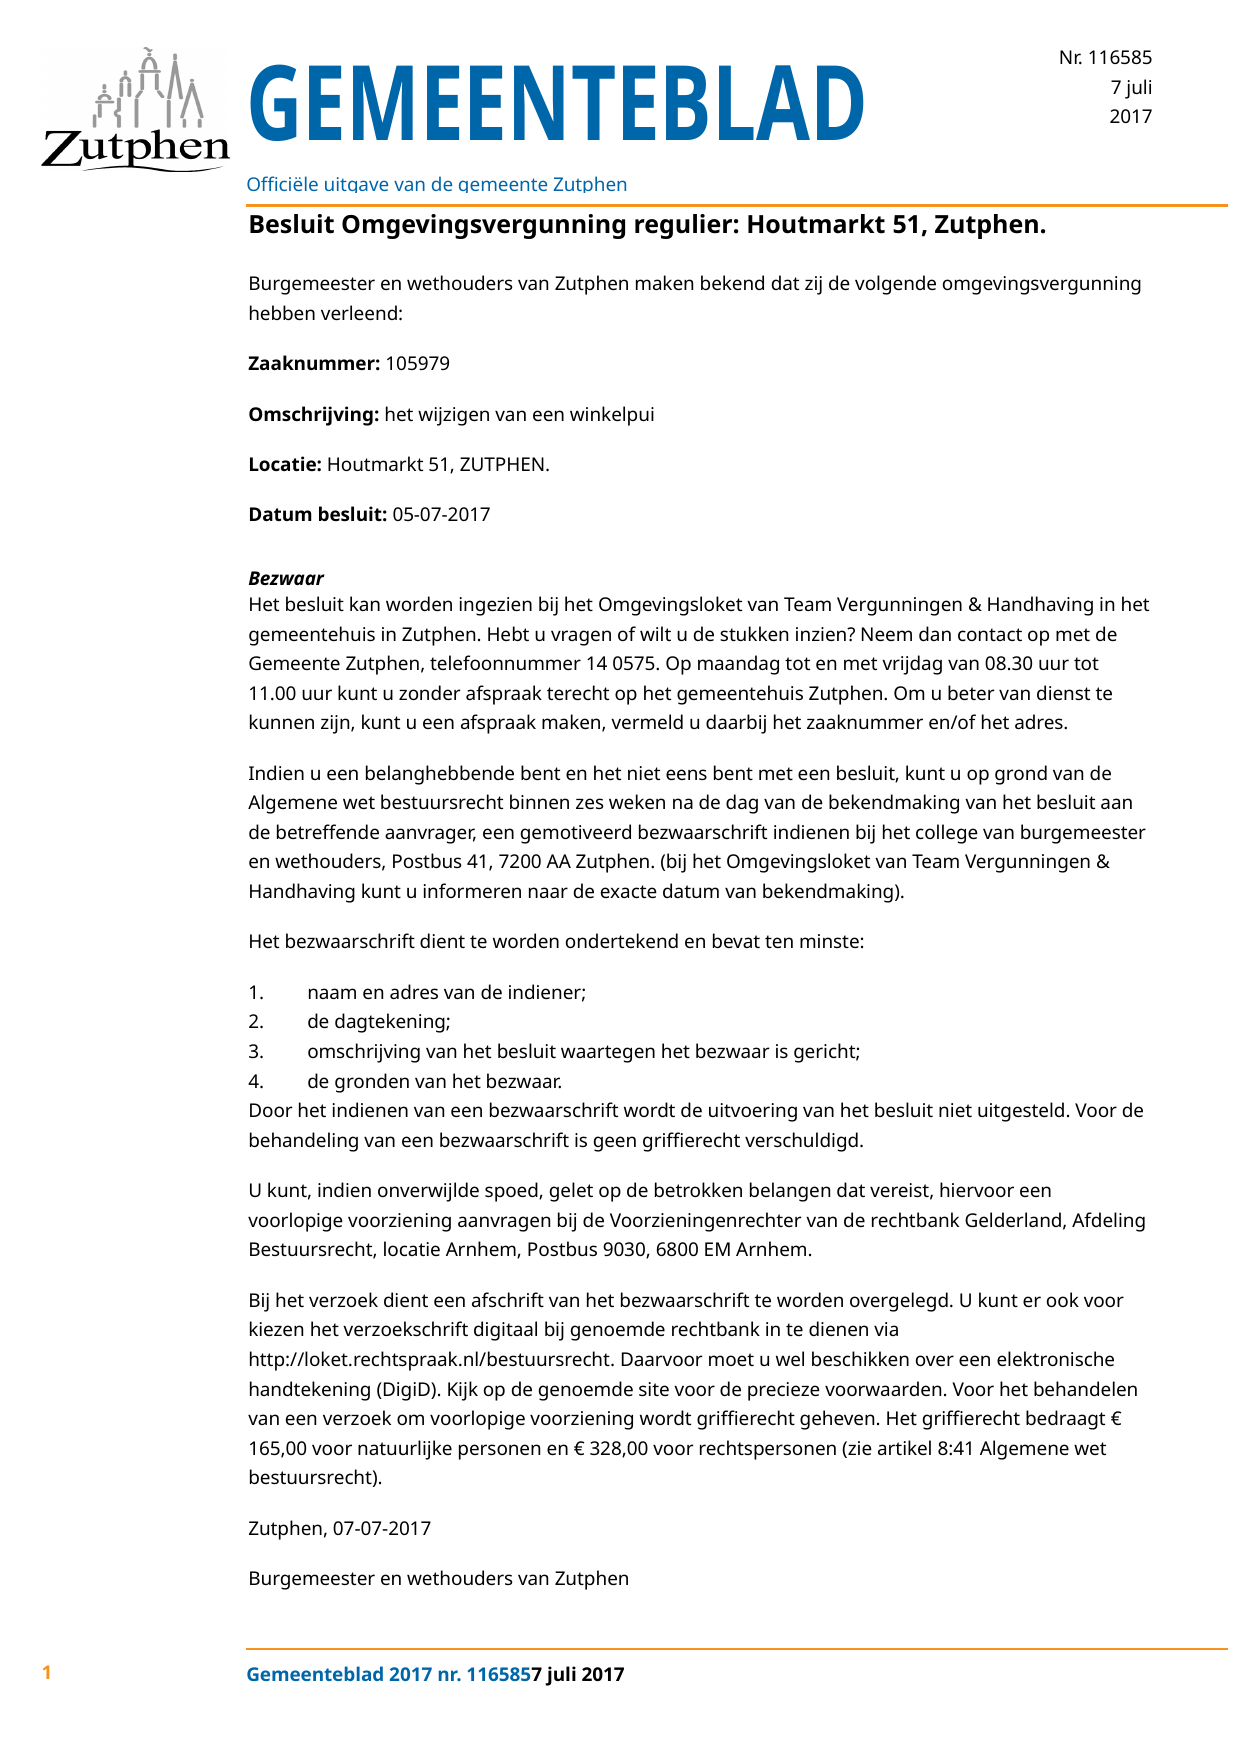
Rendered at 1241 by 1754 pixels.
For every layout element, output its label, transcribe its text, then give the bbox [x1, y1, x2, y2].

text Het bezwaarschrift dient te worden ondertekend en bevat ten minste: [248, 929, 1152, 954]
text Besluit Omgevingsvergunning regulier: Houtmarkt 51, Zutphen. [248, 207, 1152, 241]
list omschrijving van het besluit waartegen het bezwaar is gericht; [248, 1038, 1152, 1064]
text Burgemeester en wethouders van Zutphen maken bekend dat zij de volgende omgevingsvergunning hebben verleend: [248, 270, 1152, 326]
text Het besluit kan worden ingezien bij het Omgevingsloket van Team Vergunningen & Handhaving in het gemeentehuis in Zutphen. Hebt u vragen of wilt u de stukken inzien? Neem dan contact op met de Gemeente Zutphen, telefoonnummer 14 0575. Op maandag tot en met vrijdag van 08.30 uur tot 11.00 uur kunt u zonder afspraak terecht op het gemeentehuis Zutphen. Om u beter van dienst te kunnen zijn, kunt u een afspraak maken, vermeld u daarbij het zaaknummer en/of het adres. [248, 591, 1152, 735]
text Zaaknummer: 105979 [248, 350, 1152, 376]
text Datum besluit: 05-07-2017 [248, 502, 1152, 527]
text Door het indienen van een bezwaarschrift wordt de uitvoering van het besluit niet uitgesteld. Voor de behandeling van een bezwaarschrift is geen griffierecht verschuldigd. [248, 1097, 1152, 1153]
text Locatie: Houtmarkt 51, ZUTPHEN. [248, 451, 1152, 477]
list naam en adres van de indiener; [248, 979, 1152, 1005]
list de dagtekening; [248, 1009, 1152, 1034]
text Bij het verzoek dient een afschrift van het bezwaarschrift te worden overgelegd. U kunt er ook voor kiezen het verzoekschrift digitaal bij genoemde rechtbank in te dienen via http://loket.rechtspraak.nl/bestuursrecht. Daarvoor moet u wel beschikken over een elektronische handtekening (DigiD). Kijk op de genoemde site voor de precieze voorwaarden. Voor het behandelen van een verzoek om voorlopige voorziening wordt griffierecht geheven. Het griffierecht bedraagt € 165,00 voor natuurlijke personen en € 328,00 voor rechtspersonen (zie artikel 8:41 Algemene wet bestuursrecht). [248, 1287, 1152, 1490]
text Burgemeester en wethouders van Zutphen [248, 1565, 1152, 1591]
text Zutphen, 07-07-2017 [248, 1515, 1152, 1541]
text Omschrijving: het wijzigen van een winkelpui [248, 401, 1152, 426]
text Indien u een belanghebbende bent en het niet eens bent met een besluit, kunt u op grond van de Algemene wet bestuursrecht binnen zes weken na de dag van de bekendmaking van het besluit aan de betreffende aanvrager, een gemotiveerd bezwaarschrift indienen bij het college van burgemeester en wethouders, Postbus 41, 7200 AA Zutphen. (bij het Omgevingsloket van Team Vergunningen & Handhaving kunt u informeren naar de exacte datum van bekendmaking). [248, 760, 1152, 904]
picture [41, 47, 231, 172]
text Bezwaar [248, 566, 1152, 591]
text U kunt, indien onverwijlde spoed, gelet op de betrokken belangen dat vereist, hiervoor een voorlopige voorziening aanvragen bij de Voorzieningenrechter van de rechtbank Gelderland, Afdeling Bestuursrecht, locatie Arnhem, Postbus 9030, 6800 EM Arnhem. [248, 1177, 1152, 1262]
list de gronden van het bezwaar. [248, 1068, 1152, 1094]
